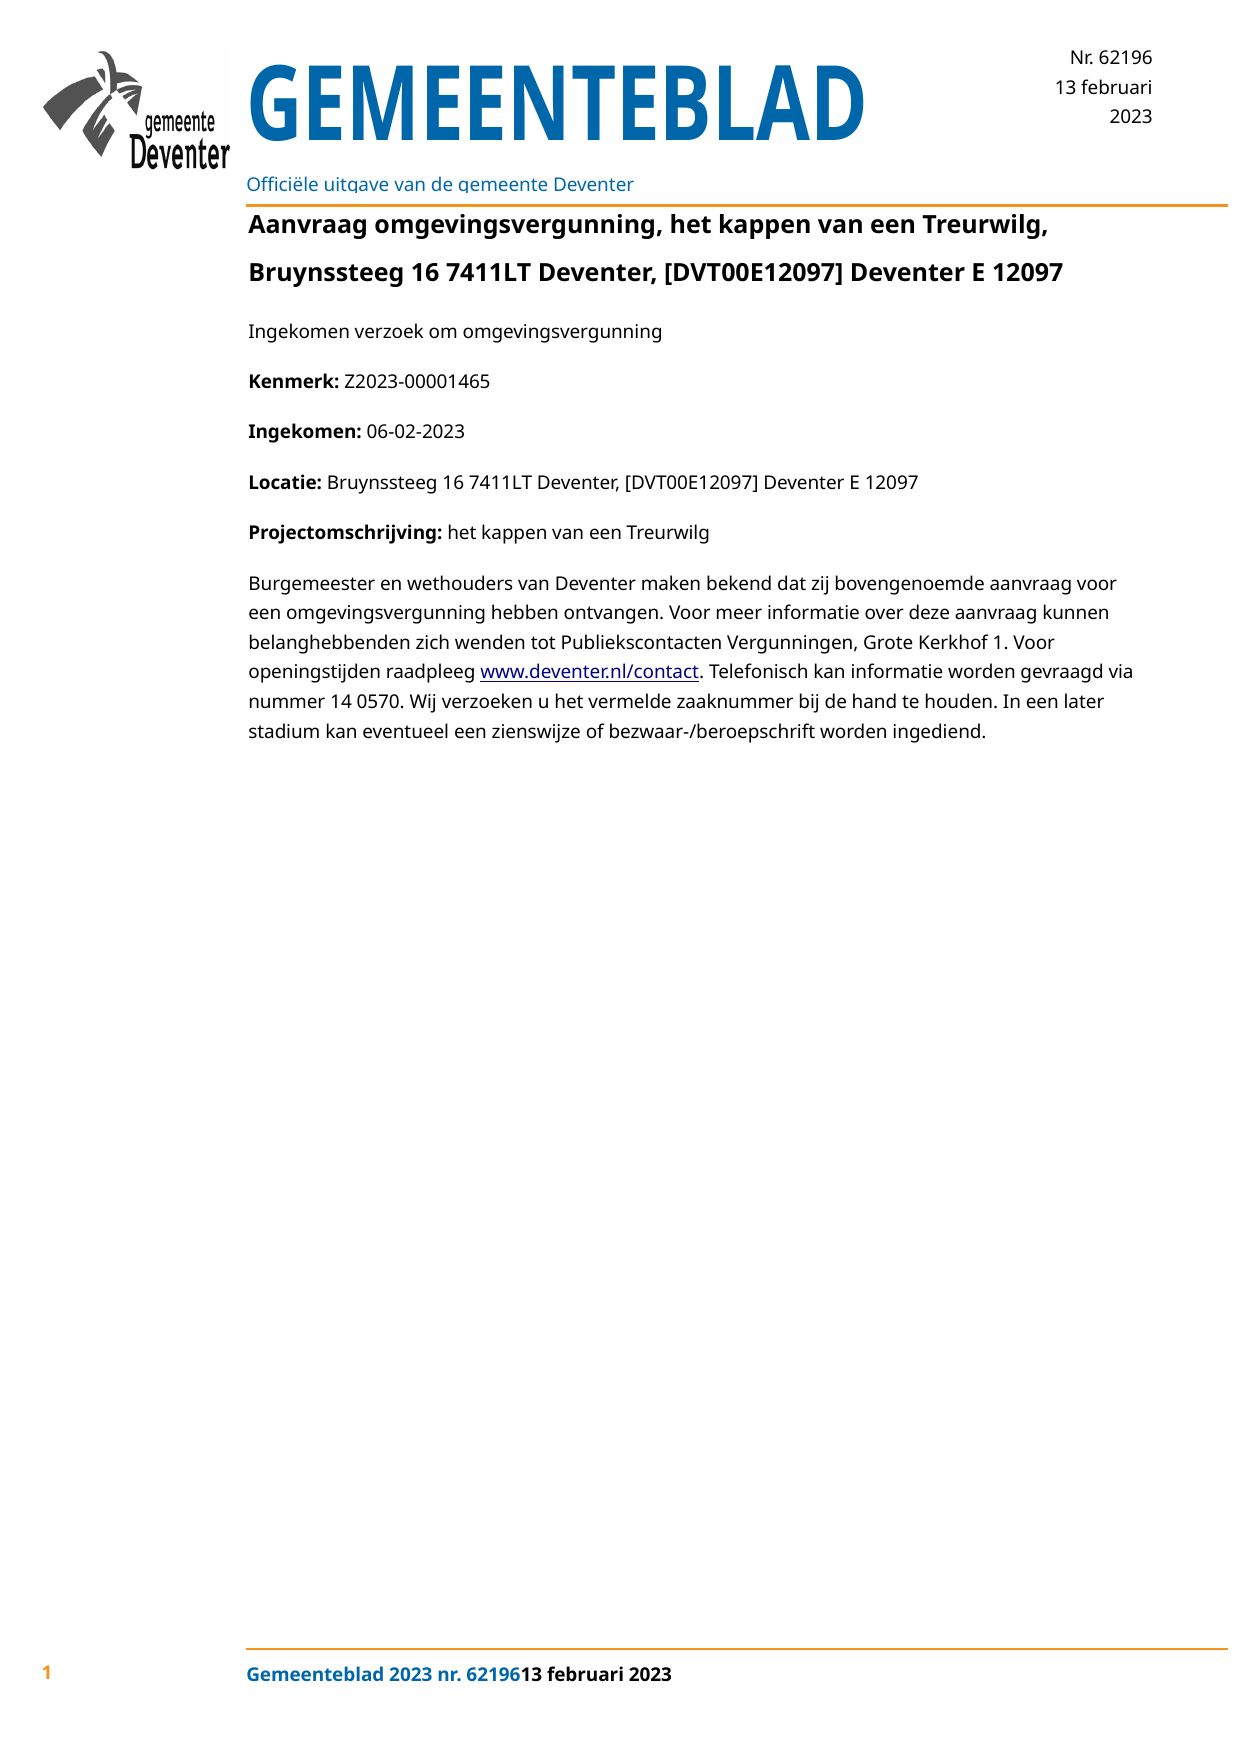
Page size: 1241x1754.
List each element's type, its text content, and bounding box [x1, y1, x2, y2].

text Kenmerk: Z2023-00001465 [248, 368, 1152, 394]
text Locatie: Bruynssteeg 16 7411LT Deventer, [DVT00E12097] Deventer E 12097 [248, 469, 1152, 495]
picture [41, 47, 231, 172]
text Ingekomen: 06-02-2023 [248, 419, 1152, 444]
text Burgemeester en wethouders van Deventer maken bekend dat zij bovengenoemde aanvraag voor een omgevingsvergunning hebben ontvangen. Voor meer informatie over deze aanvraag kunnen belanghebbenden zich wenden tot Publiekscontacten Vergunningen, Grote Kerkhof 1. Voor openingstijden raadpleeg www.deventer.nl/contact. Telefonisch kan informatie worden gevraagd via nummer 14 0570. Wij verzoeken u het vermelde zaaknummer bij de hand te houden. In een later stadium kan eventueel een zienswijze of bezwaar-/beroepschrift worden ingediend. [248, 570, 1152, 744]
text Projectomschrijving: het kappen van een Treurwilg [248, 519, 1152, 545]
text Aanvraag omgevingsvergunning, het kappen van een Treurwilg, Bruynssteeg 16 7411LT Deventer, [DVT00E12097] Deventer E 12097 [248, 207, 1152, 288]
text Ingekomen verzoek om omgevingsvergunning [248, 318, 1152, 344]
